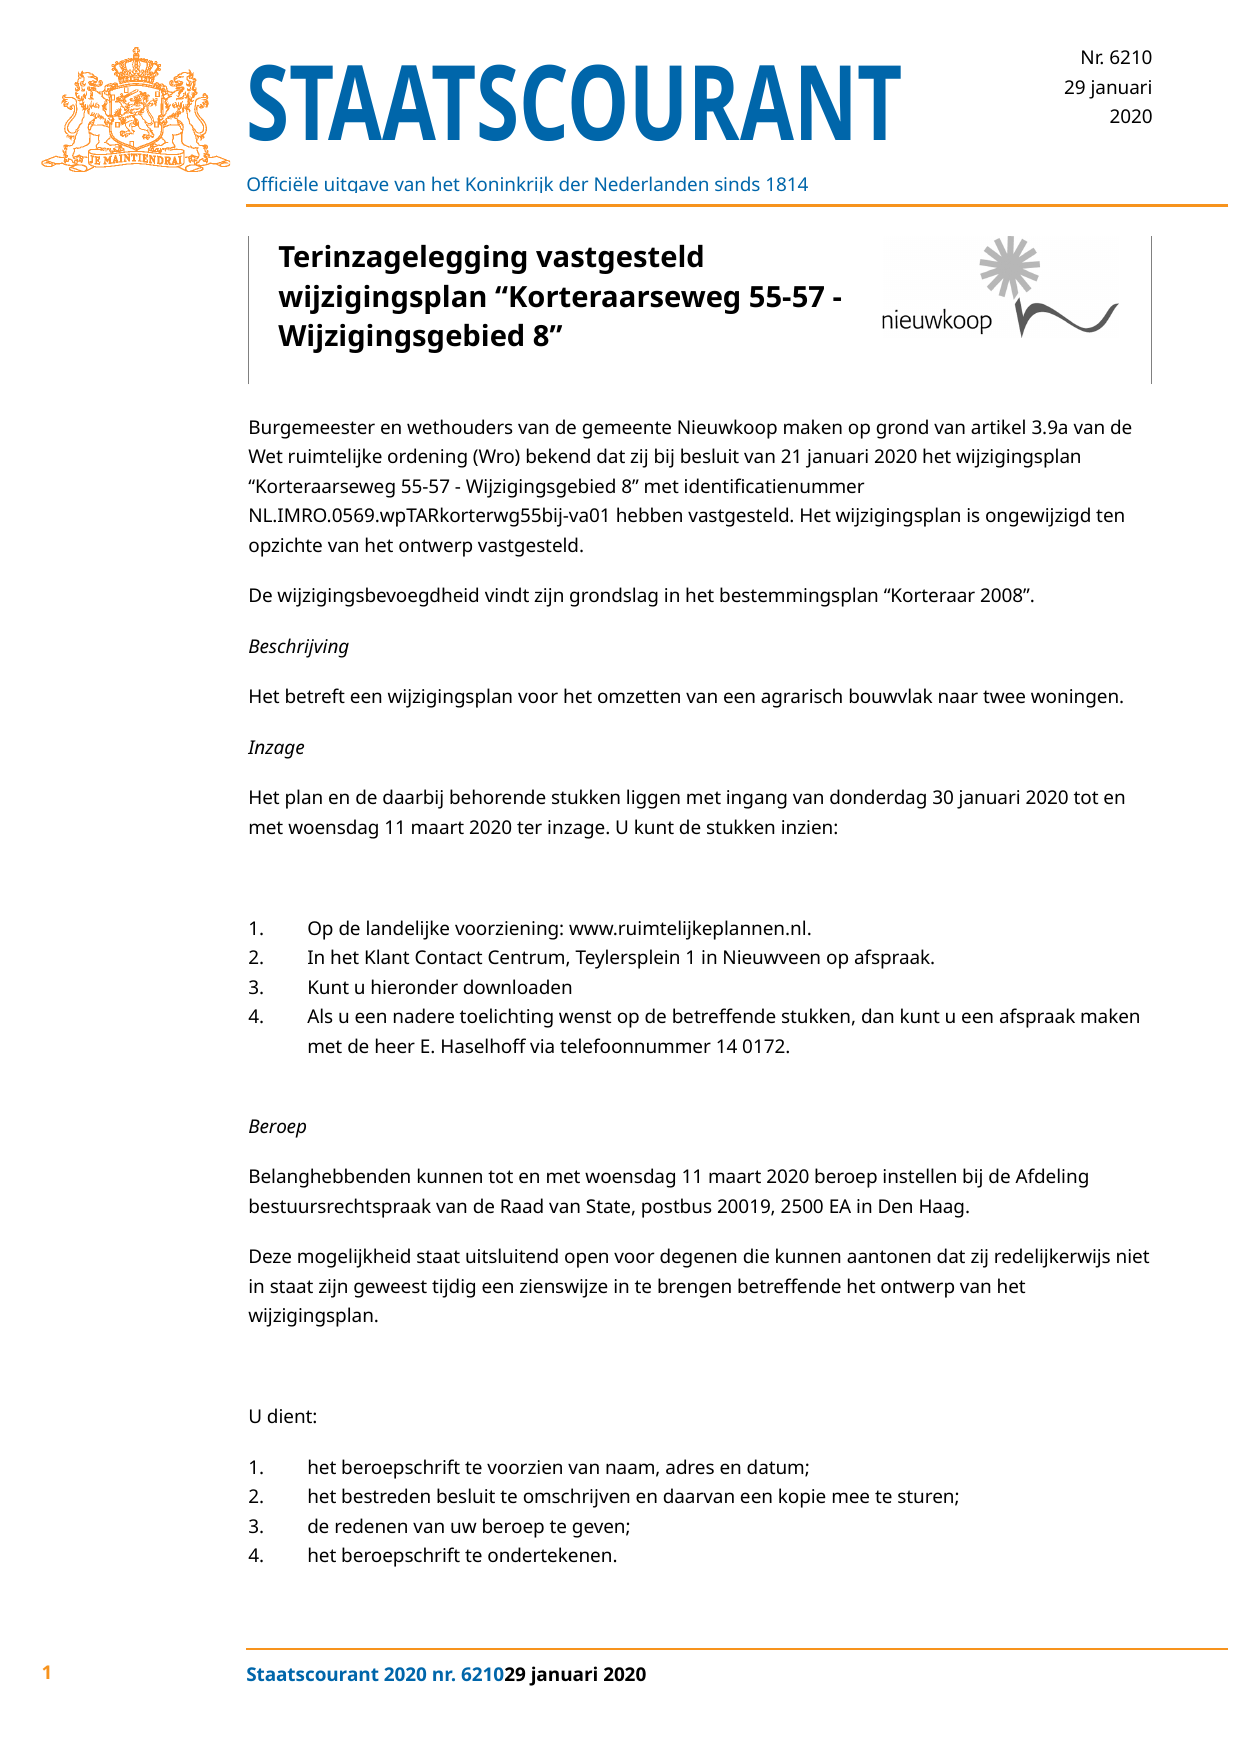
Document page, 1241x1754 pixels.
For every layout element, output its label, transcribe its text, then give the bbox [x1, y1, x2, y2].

list Als u een nadere toelichtin­g wenst op de betreffende stukken, dan kunt u een afspraak maken met de heer E. Haselhoff via telefoonnummer 14 0172. [248, 1003, 1152, 1059]
table_header [850, 236, 1151, 384]
text Burgemeester en wethouders van de gemeente Nieuwkoop maken op grond van artikel 3.9a van de Wet ruimtelijke ordening (Wro) bekend dat zij bij besluit van 21 januari 2020 het wijzigingsplan “Korteraarseweg 55-57 - Wijzigingsgebied 8” met identificatie­nummer NL.IMRO.0569.wpTARkorterwg55bij-va01 hebben vastgesteld. Het wijzigingsplan is ongewijzigd ten opzichte van het ontwerp vastgesteld. [248, 414, 1152, 558]
list Op de landelijke voorziening: www.ruimtelijkeplannen.nl. [248, 915, 1152, 941]
text U dient: [248, 1403, 1152, 1429]
list het beroepschrift te ondertekenen. [248, 1543, 1152, 1568]
picture [882, 236, 1119, 338]
text De wijzigingsbevoegdheid vindt zijn grondslag in het bestemmingsplan “Korteraar 2008”. [248, 583, 1152, 608]
list het bestreden besluit te omschrijven en daarvan een kopie mee te sturen; [248, 1483, 1152, 1509]
list Kunt u hieronder downloaden [248, 974, 1152, 1000]
picture [41, 47, 231, 172]
text Beroep [248, 1113, 1152, 1139]
table_header Terinzagelegging vastgesteld wijzigingsplan “Korteraarseweg 55-57 - Wijzigingsgebied 8” [249, 236, 850, 384]
list In het Klant Contact Centrum, Teylersplein 1 in Nieuwveen op afspraak. [248, 944, 1152, 970]
list het beroepschrift te voorzien van naam, adres en datum; [248, 1454, 1152, 1480]
text Het plan en de daarbij behorende stukken liggen met ingang van donderdag 30 januari 2020 tot en met woensdag 11 maart 2020 ter inzage. U kunt de stukken inzien: [248, 784, 1152, 840]
text Deze mogelijkheid staat uitsluitend open voor degenen die kunnen aantonen dat zij redelijkerwijs niet in staat zijn geweest tijdig een zienswijze in te brengen betreffende het ontwerp van het wijzigingsplan. [248, 1243, 1152, 1328]
text Inzage [248, 734, 1152, 760]
text Belanghebbenden kunnen tot en met woensdag 11 maart 2020 beroep instellen bij de Afdeling bestuursrechtspraak van de Raad van State, postbus 20019, 2500 EA in Den Haag. [248, 1163, 1152, 1219]
text Beschrijving [248, 633, 1152, 659]
list de redenen van uw beroep te geven; [248, 1513, 1152, 1539]
text Het betreft een wijzigingsplan voor het omzetten van een agrarisch bouwvlak naar twee woningen. [248, 683, 1152, 709]
